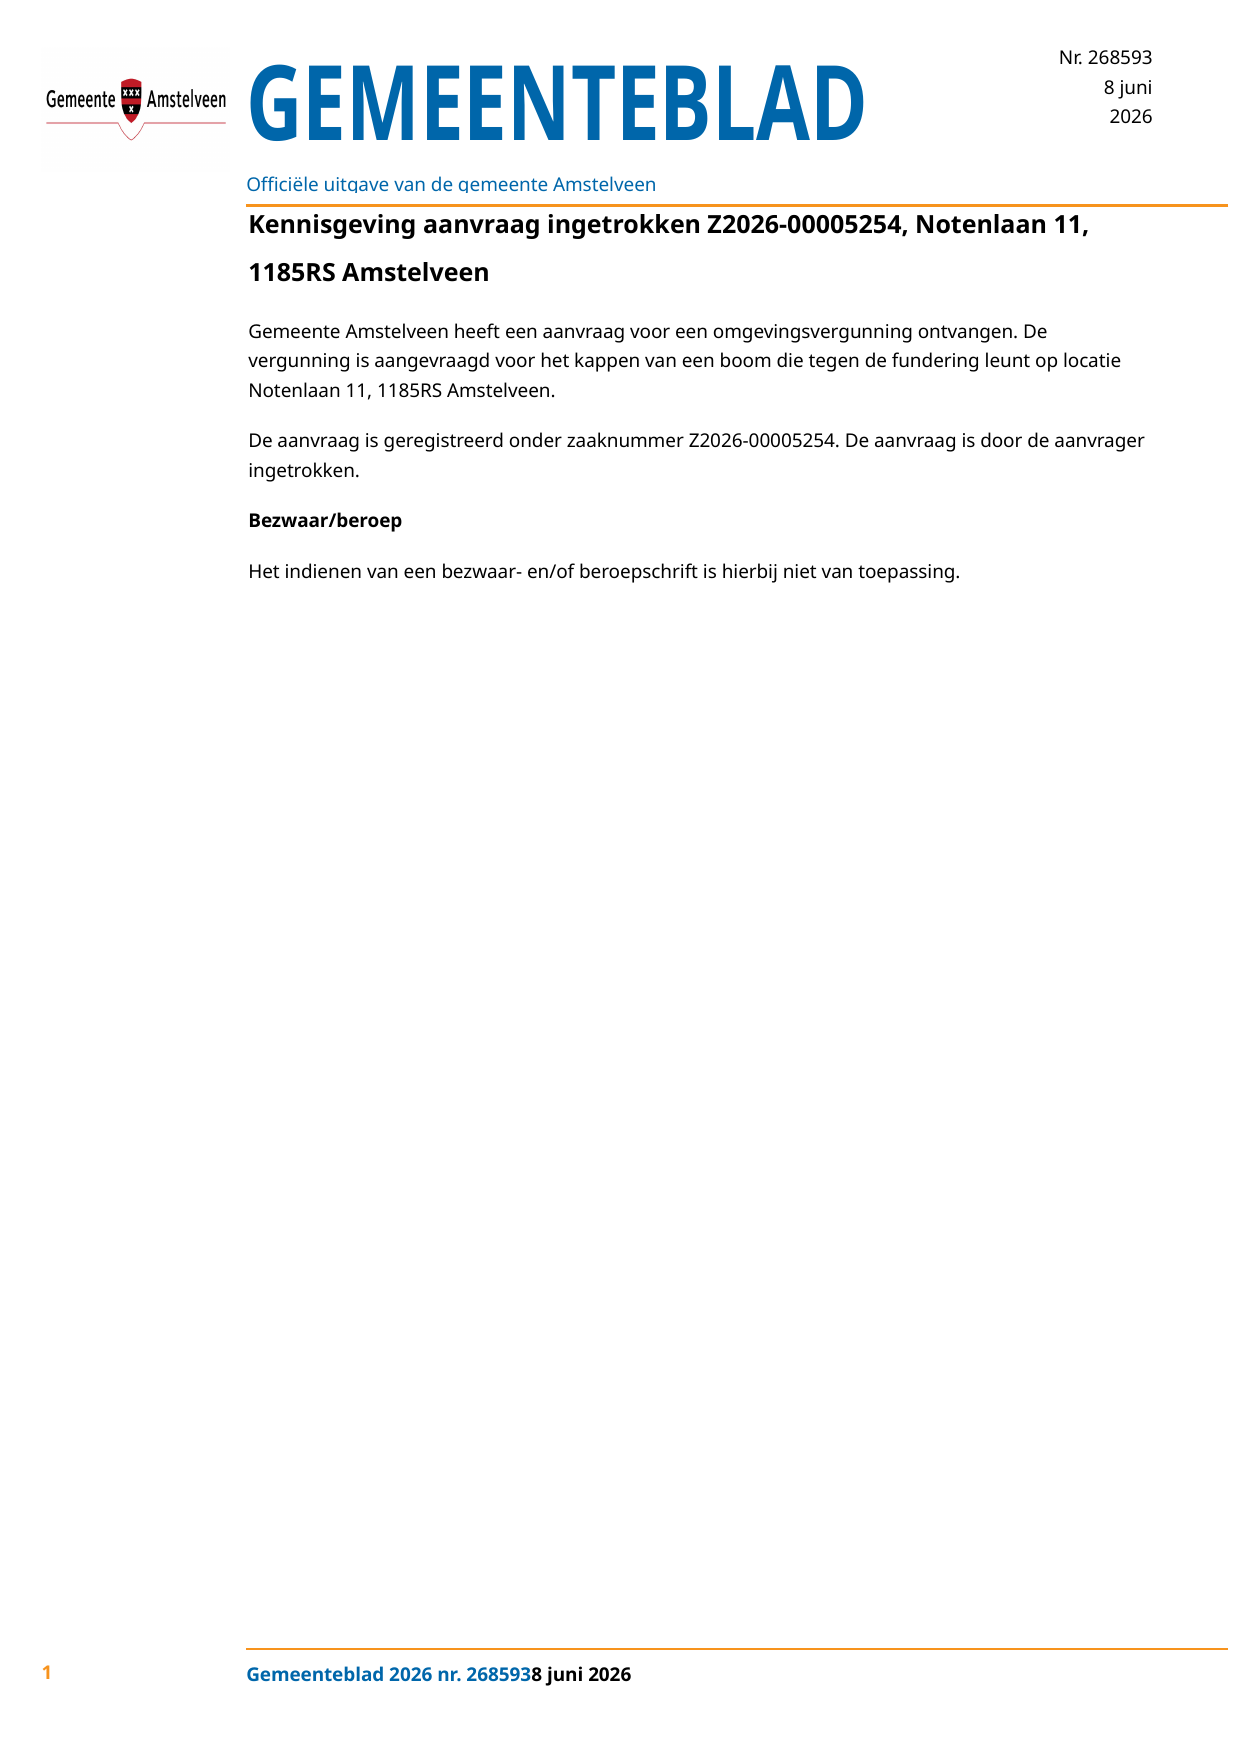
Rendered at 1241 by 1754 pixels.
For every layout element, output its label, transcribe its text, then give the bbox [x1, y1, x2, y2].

picture [41, 47, 231, 172]
text Gemeente Amstelveen heeft een aanvraag voor een omgevingsvergunning ontvangen. De vergunning is aangevraagd voor het kappen van een boom die tegen de fundering leunt op locatie Notenlaan 11, 1185RS Amstelveen. [248, 318, 1152, 403]
text Kennisgeving aanvraag ingetrokken Z2026-00005254, Notenlaan 11, 1185RS Amstelveen [248, 207, 1152, 288]
text Bezwaar/beroep [248, 507, 1152, 533]
text Het indienen van een bezwaar- en/of beroepschrift is hierbij niet van toepassing. [248, 558, 1152, 584]
text De aanvraag is geregistreerd onder zaaknummer Z2026-00005254. De aanvraag is door de aanvrager ingetrokken. [248, 427, 1152, 483]
